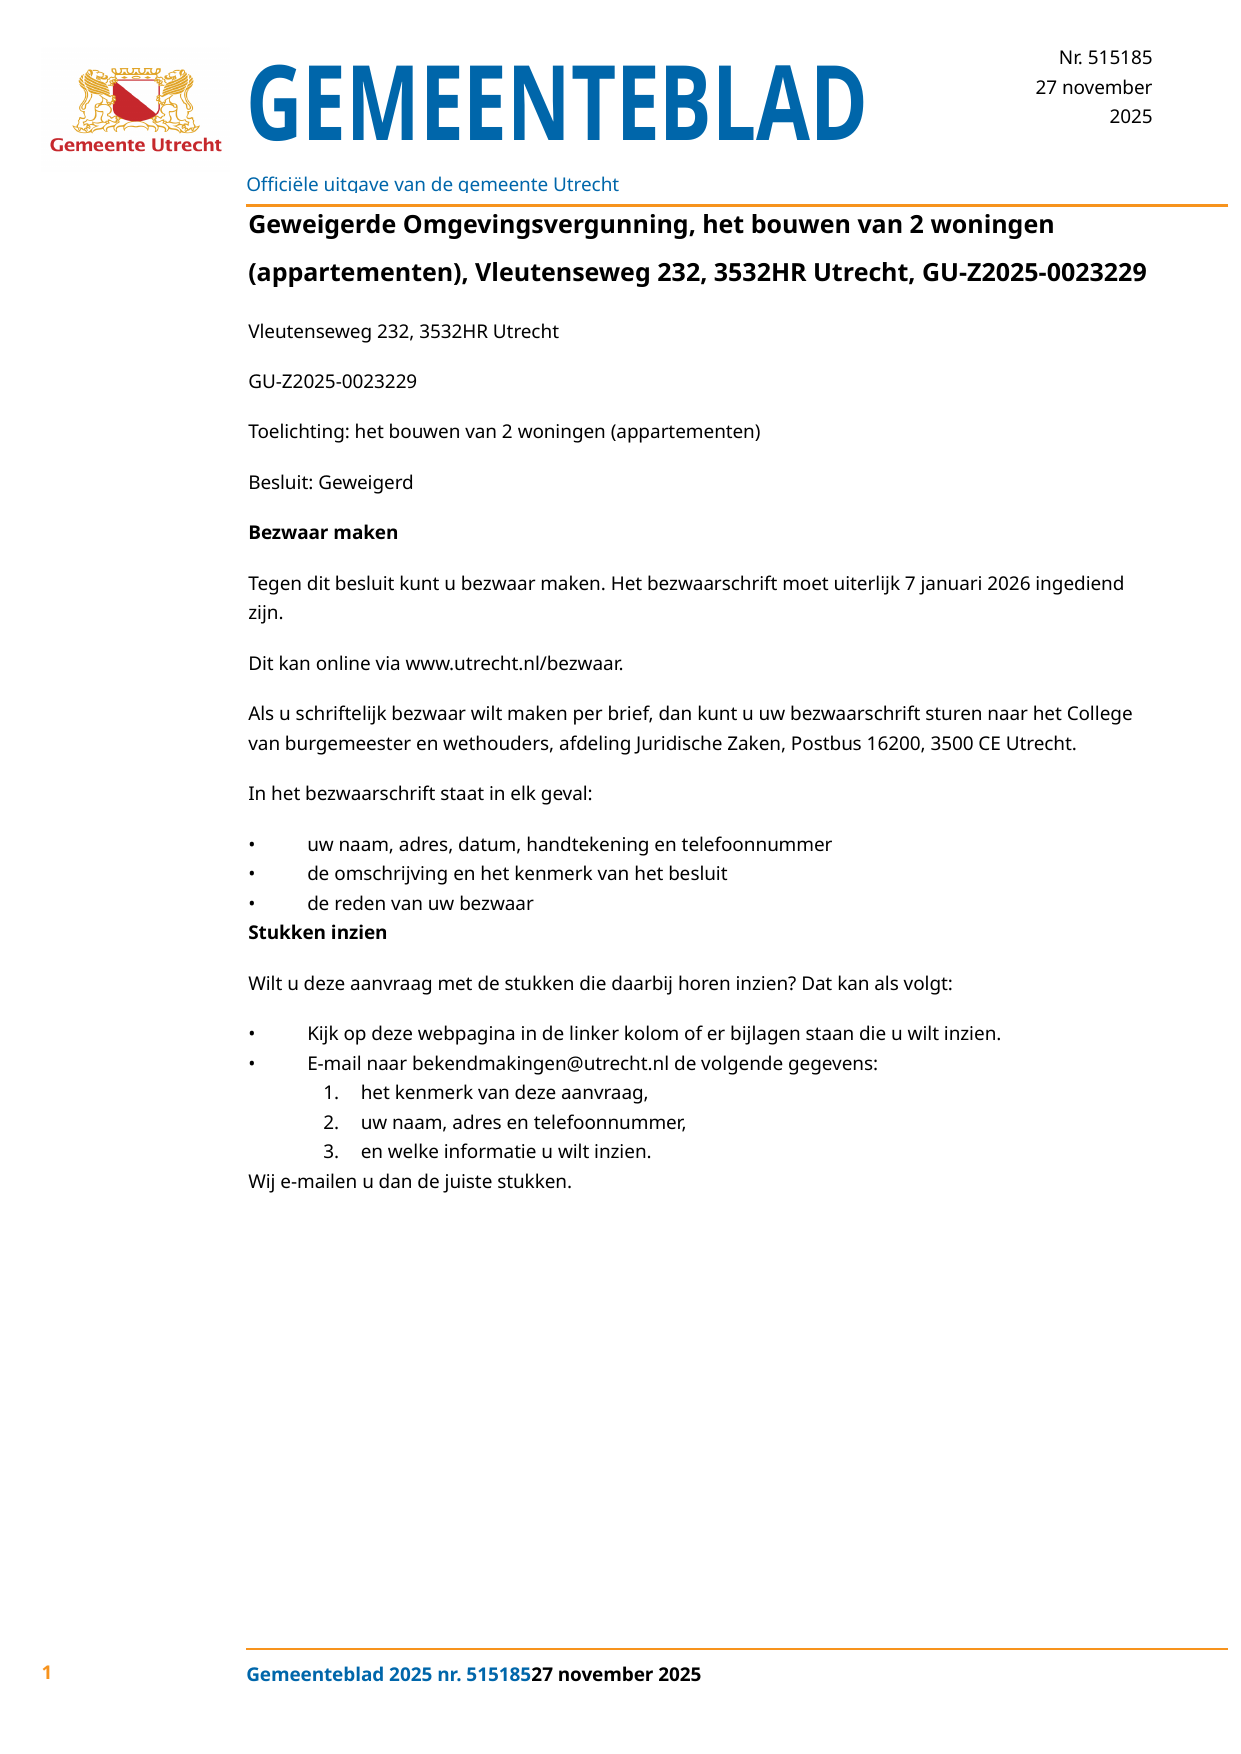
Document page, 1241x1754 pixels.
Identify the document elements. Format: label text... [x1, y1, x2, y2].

text Tegen dit besluit kunt u bezwaar maken. Het bezwaarschrift moet uiterlijk 7 januari 2026 ingediend zijn. [248, 570, 1152, 625]
picture [41, 47, 231, 172]
text Wij e-mailen u dan de juiste stukken. [248, 1168, 1152, 1194]
list het kenmerk van deze aanvraag, [323, 1079, 1152, 1105]
text Besluit: Geweigerd [248, 469, 1152, 495]
text Dit kan online via www.utrecht.nl/bezwaar. [248, 650, 1152, 676]
list de reden van uw bezwaar [248, 890, 1152, 916]
list de omschrijving en het kenmerk van het besluit [248, 860, 1152, 886]
text Toelichting: het bouwen van 2 woningen (appartementen) [248, 419, 1152, 444]
text Bezwaar maken [248, 519, 1152, 545]
text Geweigerde Omgevingsvergunning, het bouwen van 2 woningen (appartementen), Vleutenseweg 232, 3532HR Utrecht, GU-Z2025-0023229 [248, 207, 1152, 288]
text Stukken inzien [248, 919, 1152, 945]
list uw naam, adres en telefoonnummer, [323, 1109, 1152, 1135]
list en welke informatie u wilt inzien. [323, 1139, 1152, 1164]
text Als u schriftelijk bezwaar wilt maken per brief, dan kunt u uw bezwaarschrift sturen naar het College van burgemeester en wethouders, afdeling Juridische Zaken, Postbus 16200, 3500 CE Utrecht. [248, 700, 1152, 756]
list E-mail naar bekendmakingen@utrecht.nl de volgende gegevens: [248, 1050, 1152, 1076]
text Wilt u deze aanvraag met de stukken die daarbij horen inzien? Dat kan als volgt: [248, 970, 1152, 996]
text GU-Z2025-0023229 [248, 368, 1152, 394]
list Kijk op deze webpagina in de linker kolom of er bijlagen staan die u wilt inzien. [248, 1020, 1152, 1046]
text In het bezwaarschrift staat in elk geval: [248, 780, 1152, 806]
text Vleutenseweg 232, 3532HR Utrecht [248, 318, 1152, 344]
list uw naam, adres, datum, handtekening en telefoonnummer [248, 831, 1152, 857]
